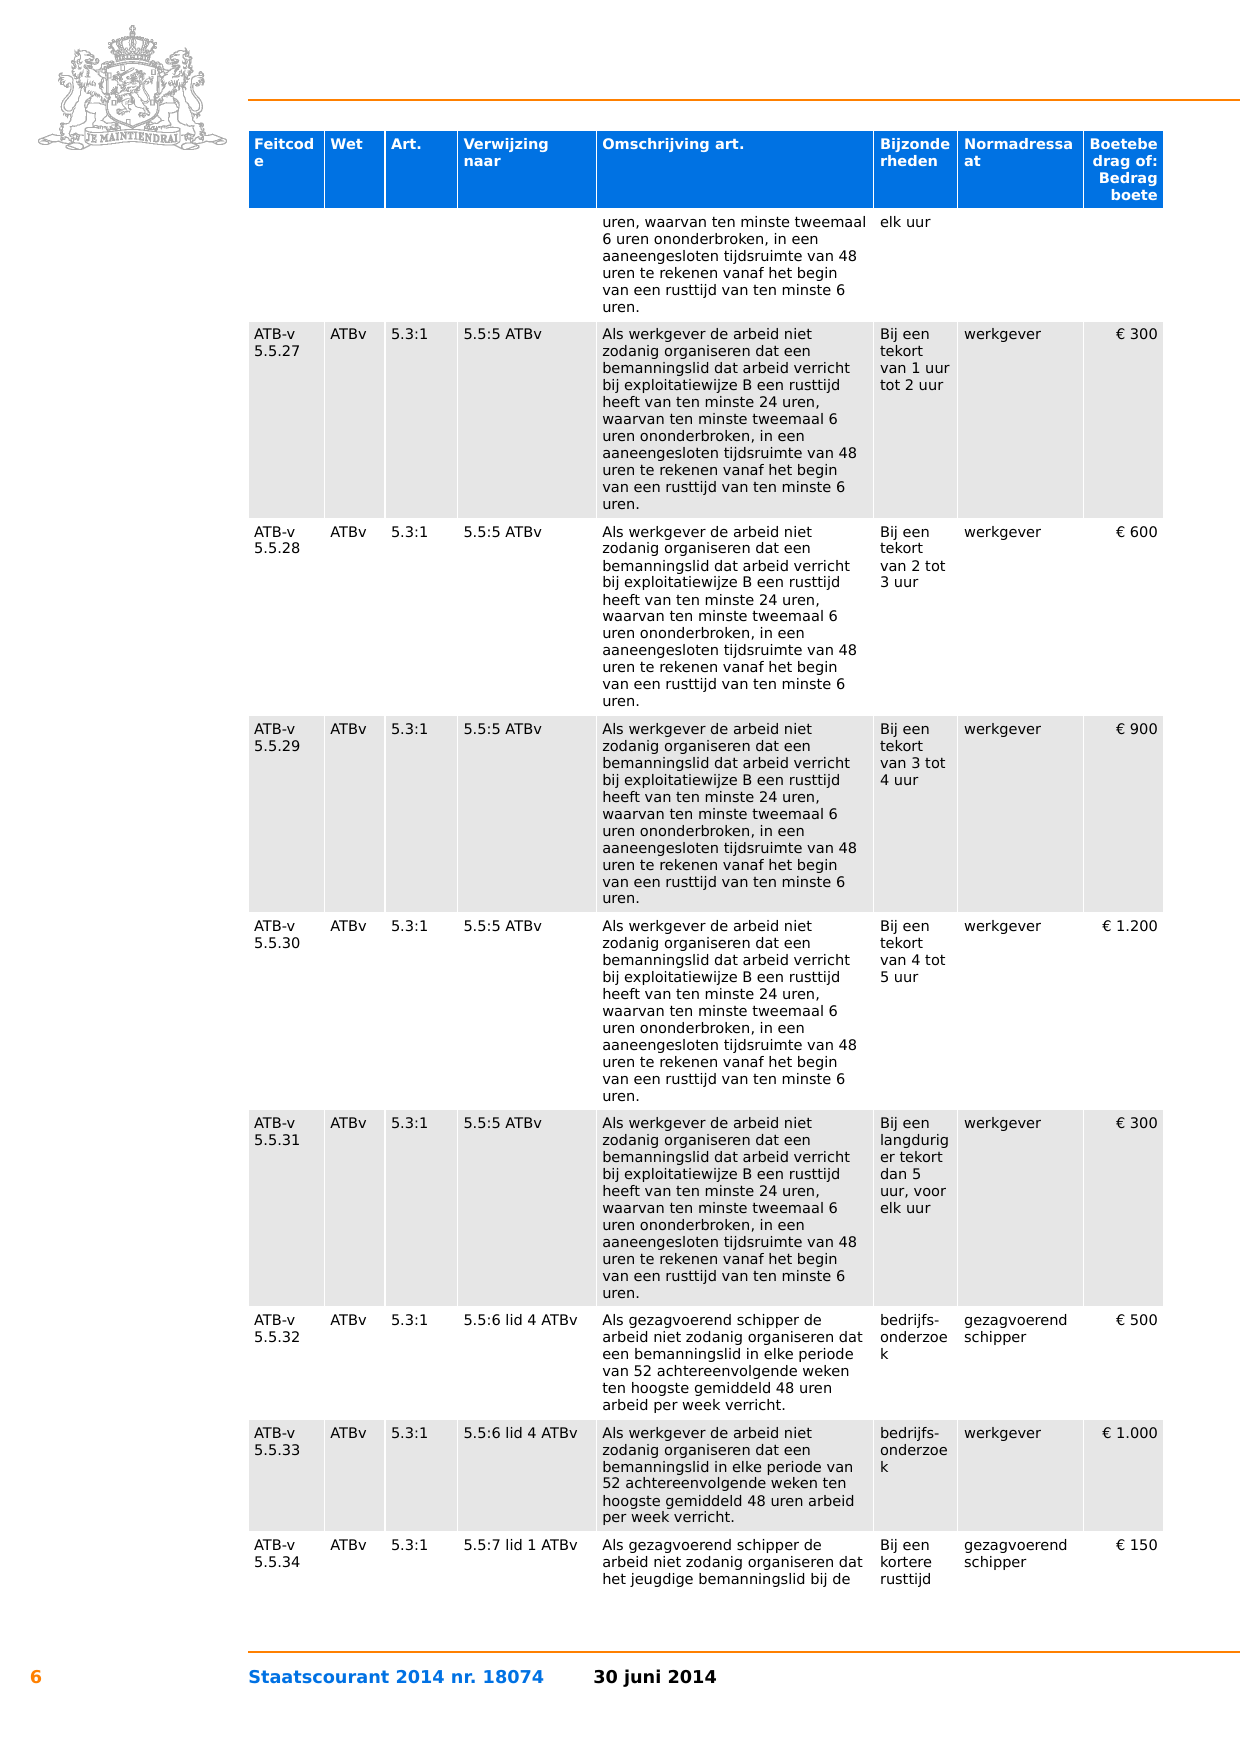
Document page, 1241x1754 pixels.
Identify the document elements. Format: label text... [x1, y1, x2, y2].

table_cell ATBv [325, 1308, 384, 1419]
table_cell Bij een tekort van 3 tot 4 uur [874, 716, 957, 912]
table_header Art. [386, 131, 457, 208]
table_cell ATB-v 5.5.30 [249, 913, 324, 1109]
table_cell Bij een langduriger tekort dan 5 uur, voor elk uur [874, 1110, 957, 1306]
table_cell 5.3:1 [386, 1308, 457, 1419]
table_header Verwijzing naar [458, 131, 596, 208]
table_cell Als werkgever de arbeid niet zodanig organiseren dat een bemanningslid in elke periode van 52 achtereenvolgende weken ten hoogste gemiddeld 48 uren arbeid per week verricht. [597, 1420, 873, 1531]
table_cell 5.5:6 lid 4 ATBv [458, 1308, 596, 1419]
table_cell € 150 [1084, 1532, 1163, 1592]
table_cell € 1.200 [1084, 913, 1163, 1109]
table_cell uren, waarvan ten minste tweemaal 6 uren ononderbroken, in een aaneengesloten tijdsruimte van 48 uren te rekenen vanaf het begin van een rusttijd van ten minste 6 uren. [597, 209, 873, 321]
table_cell ATBv [325, 519, 384, 715]
table_cell Als werkgever de arbeid niet zodanig organiseren dat een bemanningslid dat arbeid verricht bij exploitatiewijze B een rusttijd heeft van ten minste 24 uren, waarvan ten minste tweemaal 6 uren ononderbroken, in een aaneengesloten tijdsruimte van 48 uren te rekenen vanaf het begin van een rusttijd van ten minste 6 uren. [597, 1110, 873, 1306]
table_cell Als werkgever de arbeid niet zodanig organiseren dat een bemanningslid dat arbeid verricht bij exploitatiewijze B een rusttijd heeft van ten minste 24 uren, waarvan ten minste tweemaal 6 uren ononderbroken, in een aaneengesloten tijdsruimte van 48 uren te rekenen vanaf het begin van een rusttijd van ten minste 6 uren. [597, 519, 873, 715]
table_cell ATBv [325, 1420, 384, 1531]
table_cell € 900 [1084, 716, 1163, 912]
table_cell Als werkgever de arbeid niet zodanig organiseren dat een bemanningslid dat arbeid verricht bij exploitatiewijze B een rusttijd heeft van ten minste 24 uren, waarvan ten minste tweemaal 6 uren ononderbroken, in een aaneengesloten tijdsruimte van 48 uren te rekenen vanaf het begin van een rusttijd van ten minste 6 uren. [597, 322, 873, 518]
table_cell bedrijfs- onderzoek [874, 1420, 957, 1531]
table_cell ATBv [325, 1110, 384, 1306]
table_cell [249, 209, 324, 321]
table_cell [958, 209, 1083, 321]
table_cell [386, 209, 457, 321]
table_cell 5.5:6 lid 4 ATBv [458, 1420, 596, 1531]
table_cell 5.3:1 [386, 322, 457, 518]
table_cell werkgever [958, 519, 1083, 715]
table_header Feitcode [249, 131, 324, 208]
table_cell ATBv [325, 1532, 384, 1592]
table_cell 5.5:5 ATBv [458, 519, 596, 715]
table_cell 5.5:5 ATBv [458, 913, 596, 1109]
table_cell elk uur [874, 209, 957, 321]
table_cell 5.3:1 [386, 716, 457, 912]
table_cell [458, 209, 596, 321]
table_cell 5.3:1 [386, 1420, 457, 1531]
table_cell werkgever [958, 913, 1083, 1109]
table_cell 5.3:1 [386, 1110, 457, 1306]
table_cell € 1.000 [1084, 1420, 1163, 1531]
table_cell [1084, 209, 1163, 321]
table_cell ATB-v 5.5.32 [249, 1308, 324, 1419]
table_header Normadressaat [958, 131, 1083, 208]
table_cell bedrijfs- onderzoek [874, 1308, 957, 1419]
table_cell gezagvoerend schipper [958, 1308, 1083, 1419]
table_cell ATB-v 5.5.27 [249, 322, 324, 518]
table_cell 5.5:7 lid 1 ATBv [458, 1532, 596, 1592]
table_cell ATB-v 5.5.31 [249, 1110, 324, 1306]
table_cell ATB-v 5.5.33 [249, 1420, 324, 1531]
table_cell ATBv [325, 913, 384, 1109]
table_cell 5.3:1 [386, 913, 457, 1109]
table_cell gezagvoerend schipper [958, 1532, 1083, 1592]
table_cell Als werkgever de arbeid niet zodanig organiseren dat een bemanningslid dat arbeid verricht bij exploitatiewijze B een rusttijd heeft van ten minste 24 uren, waarvan ten minste tweemaal 6 uren ononderbroken, in een aaneengesloten tijdsruimte van 48 uren te rekenen vanaf het begin van een rusttijd van ten minste 6 uren. [597, 913, 873, 1109]
table_cell ATBv [325, 716, 384, 912]
table_cell Als gezagvoerend schipper de arbeid niet zodanig organiseren dat het jeugdige bemanningslid bij de [597, 1532, 873, 1592]
table_header Boetebedrag of: Bedrag boete [1084, 131, 1163, 208]
table_header Bijzonderheden [874, 131, 957, 208]
table_cell Als gezagvoerend schipper de arbeid niet zodanig organiseren dat een bemanningslid in elke periode van 52 achtereenvolgende weken ten hoogste gemiddeld 48 uren arbeid per week verricht. [597, 1308, 873, 1419]
table_cell ATB-v 5.5.34 [249, 1532, 324, 1592]
table_cell Bij een tekort van 1 uur tot 2 uur [874, 322, 957, 518]
table_cell ATB-v 5.5.28 [249, 519, 324, 715]
table_cell € 600 [1084, 519, 1163, 715]
table_cell 5.5:5 ATBv [458, 322, 596, 518]
table_cell € 500 [1084, 1308, 1163, 1419]
table_cell 5.3:1 [386, 519, 457, 715]
table_header Wet [325, 131, 384, 208]
table_cell 5.5:5 ATBv [458, 1110, 596, 1306]
table_cell € 300 [1084, 322, 1163, 518]
table_cell Bij een tekort van 2 tot 3 uur [874, 519, 957, 715]
table_cell Bij een kortere rusttijd [874, 1532, 957, 1592]
table_cell ATBv [325, 322, 384, 518]
table_cell werkgever [958, 716, 1083, 912]
table_cell 5.5:5 ATBv [458, 716, 596, 912]
table_cell Als werkgever de arbeid niet zodanig organiseren dat een bemanningslid dat arbeid verricht bij exploitatiewijze B een rusttijd heeft van ten minste 24 uren, waarvan ten minste tweemaal 6 uren ononderbroken, in een aaneengesloten tijdsruimte van 48 uren te rekenen vanaf het begin van een rusttijd van ten minste 6 uren. [597, 716, 873, 912]
table_cell Bij een tekort van 4 tot 5 uur [874, 913, 957, 1109]
table_cell werkgever [958, 322, 1083, 518]
table_cell € 300 [1084, 1110, 1163, 1306]
table_header Omschrijving art. [597, 131, 873, 208]
picture [38, 25, 227, 150]
table_cell 5.3:1 [386, 1532, 457, 1592]
table_cell [325, 209, 384, 321]
table_cell werkgever [958, 1420, 1083, 1531]
table_cell werkgever [958, 1110, 1083, 1306]
table_cell ATB-v 5.5.29 [249, 716, 324, 912]
